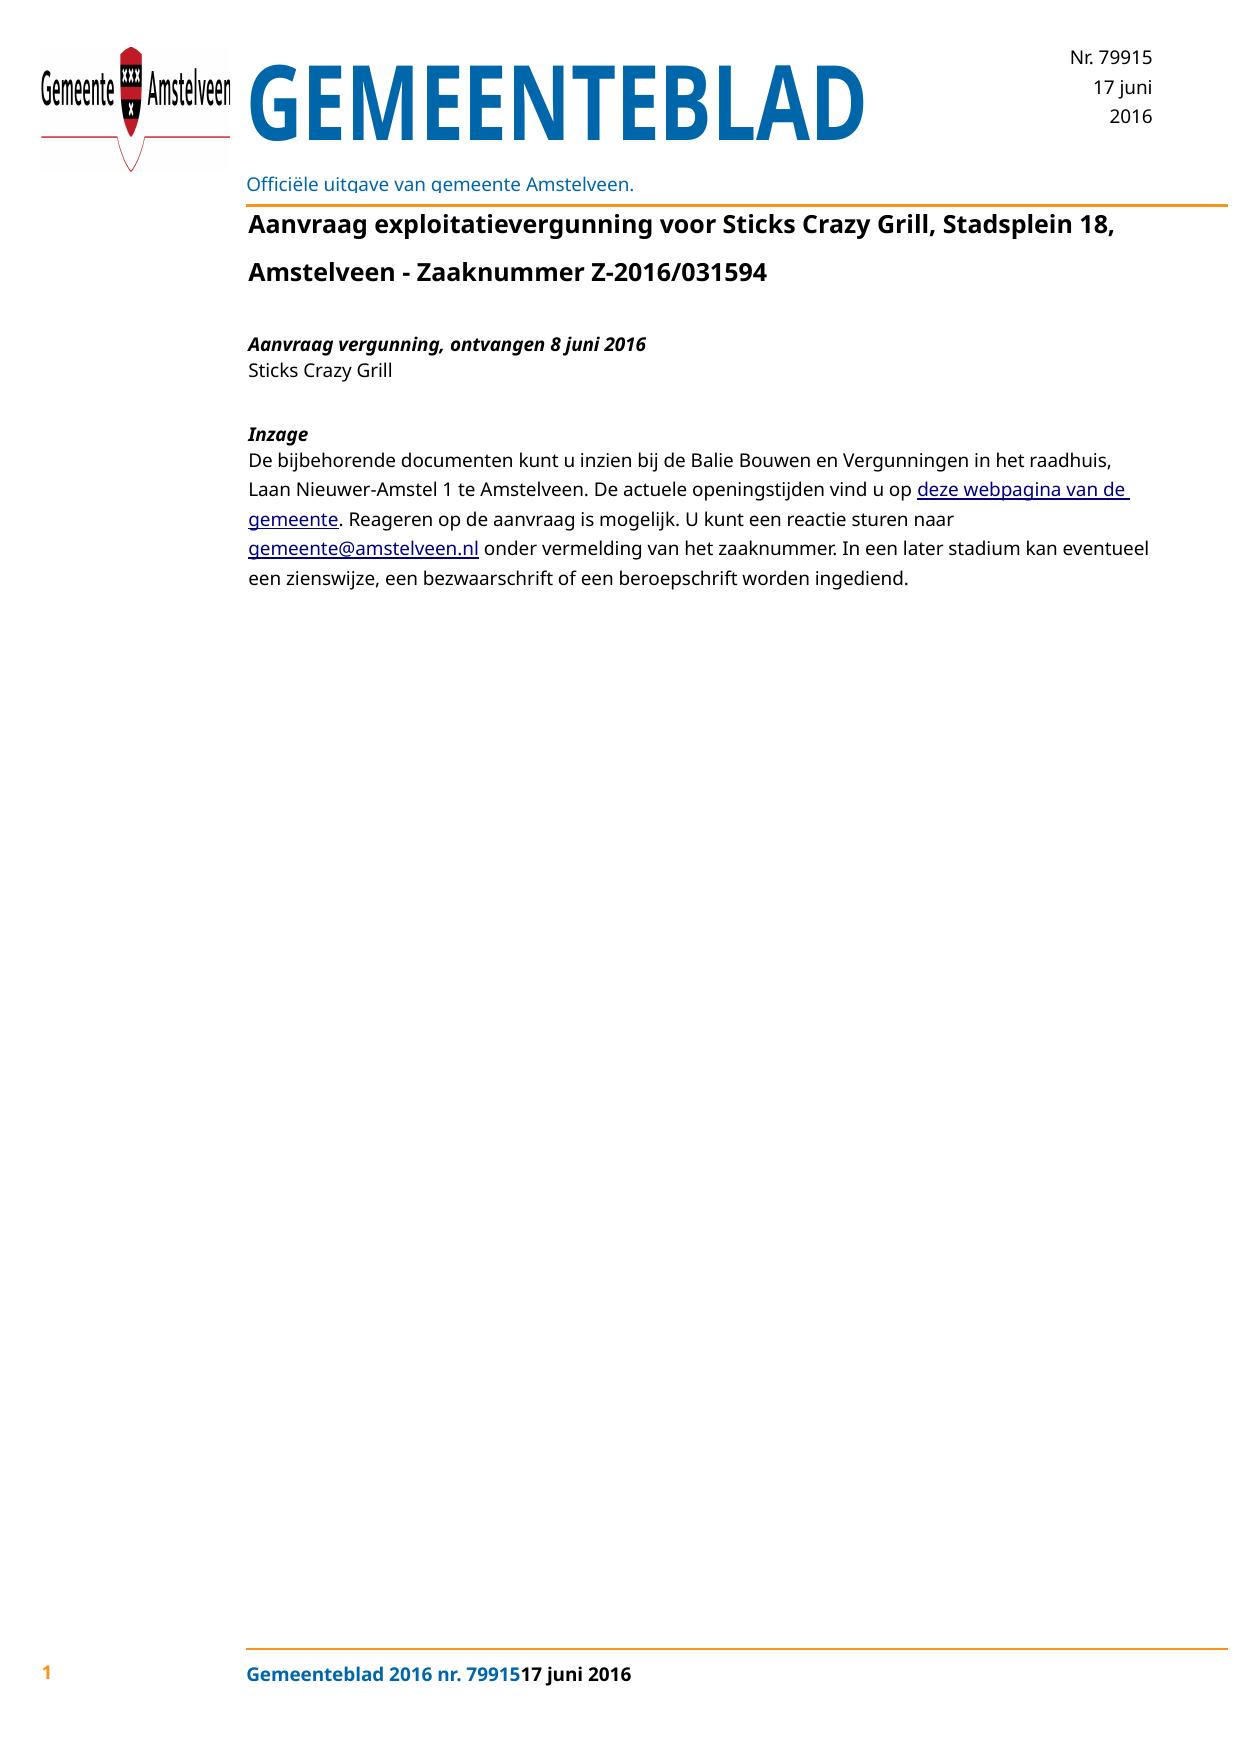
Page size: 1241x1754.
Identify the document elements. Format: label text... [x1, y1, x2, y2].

text Sticks Crazy Grill [248, 357, 1152, 383]
text Aanvraag exploitatievergunning voor Sticks Crazy Grill, Stadsplein 18, Amstelveen - Zaaknummer Z-2016/031594 [248, 207, 1152, 288]
text De bijbehorende documenten kunt u inzien bij de Balie Bouwen en Vergunningen in het raadhuis, Laan Nieuwer-Amstel 1 te Amstelveen. De actuele openingstijden vind u op deze webpagina van de gemeente. Reageren op de aanvraag is mogelijk. U kunt een reactie sturen naar gemeente@amstelveen.nl onder vermelding van het zaaknummer. In een later stadium kan eventueel een zienswijze, een bezwaarschrift of een beroepschrift worden ingediend. [248, 447, 1152, 591]
picture [41, 47, 231, 172]
text Inzage [248, 421, 1152, 447]
text Aanvraag vergunning, ontvangen 8 juni 2016 [248, 331, 1152, 357]
